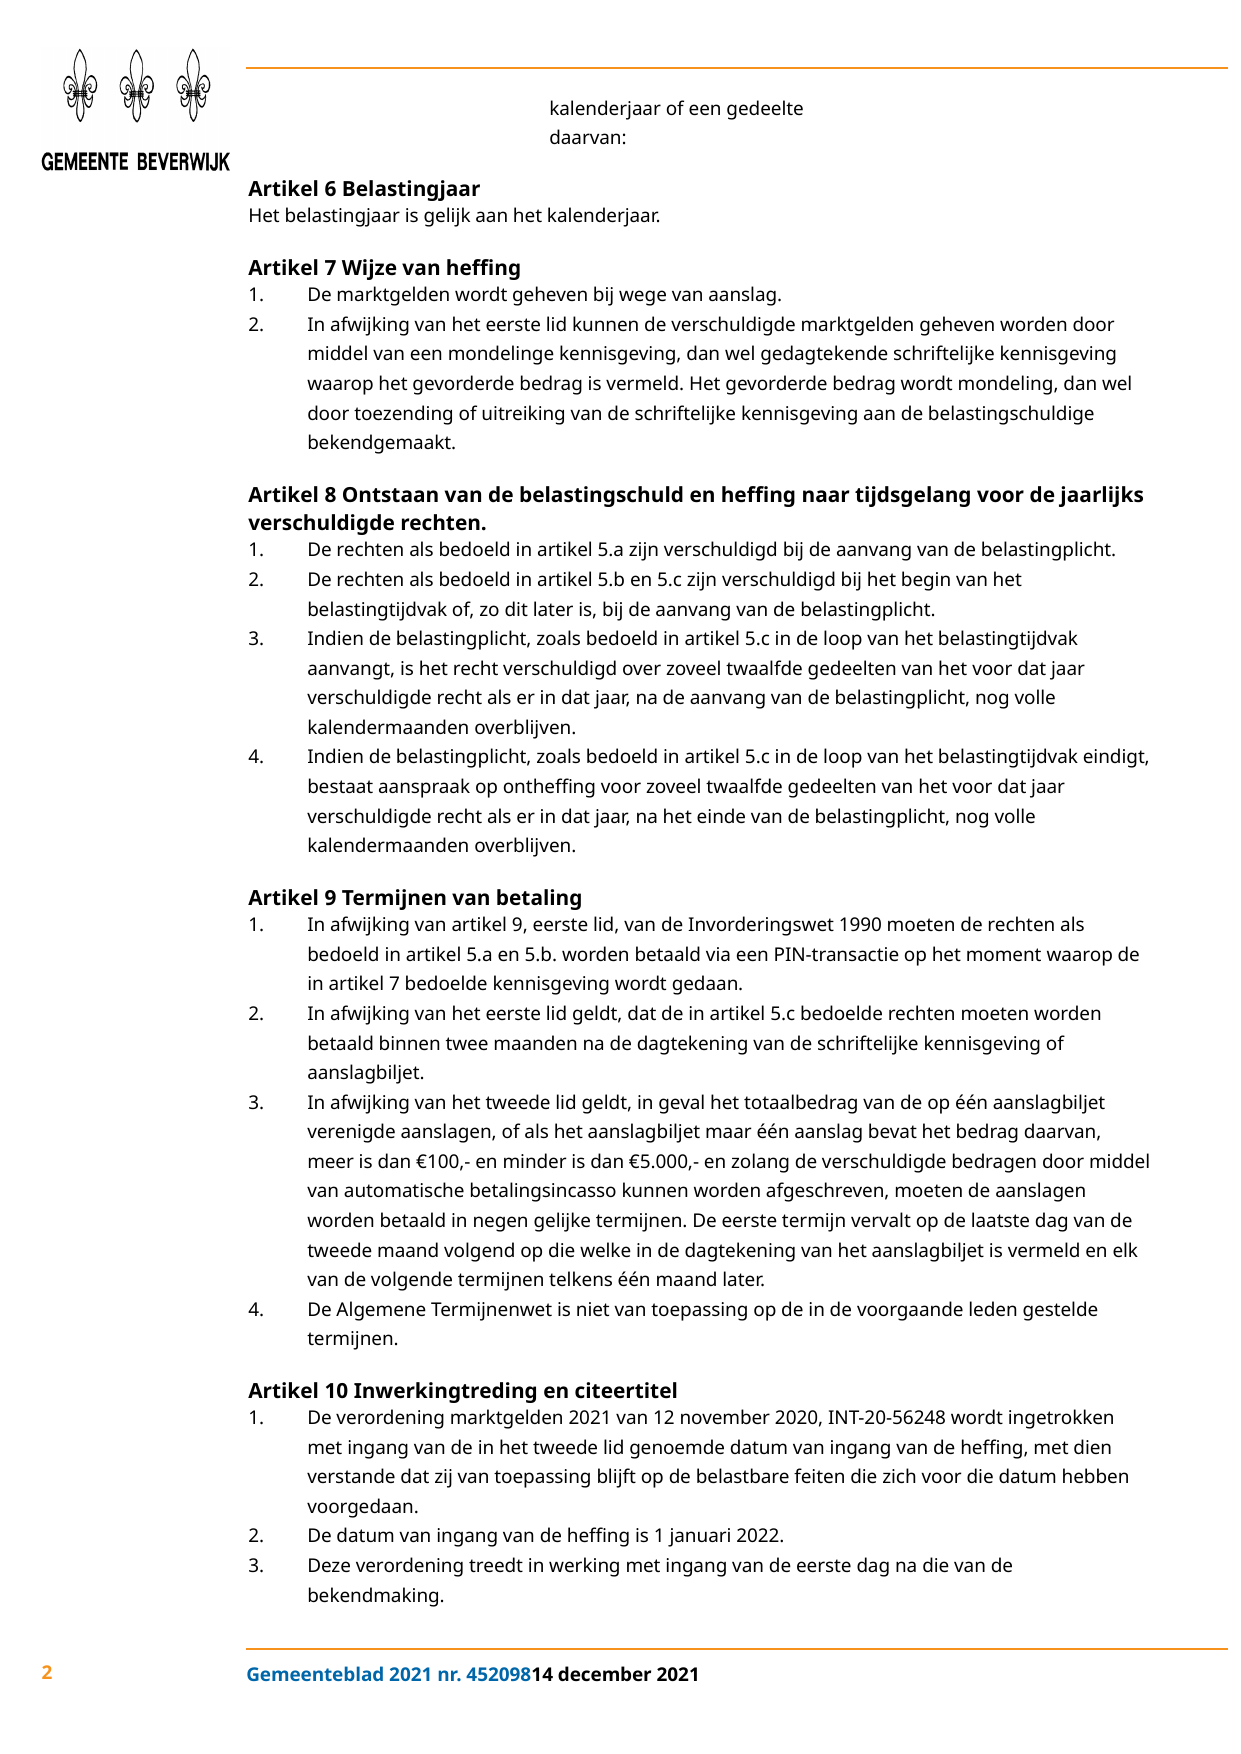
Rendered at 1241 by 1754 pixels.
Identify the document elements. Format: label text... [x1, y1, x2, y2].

list In afwijking van het eerste lid kunnen de verschuldigde marktgelden geheven worden door middel van een mondelinge kennisgeving, dan wel gedagtekende schriftelijke kennisgeving waarop het gevorderde bedrag is vermeld. Het gevorderde bedrag wordt mondeling, dan wel door toezending of uitreiking van de schriftelijke kennisgeving aan de belastingschuldige bekendgemaakt. [248, 311, 1152, 455]
text Artikel 7 Wijze van heffing [248, 253, 1152, 281]
list In afwijking van het tweede lid geldt, in geval het totaalbedrag van de op één aanslagbiljet verenigde aanslagen, of als het aanslagbiljet maar één aanslag bevat het bedrag daarvan, meer is dan €100,- en minder is dan €5.000,- en zolang de verschuldigde bedragen door middel van automatische betalingsincasso kunnen worden afgeschreven, moeten de aanslagen worden betaald in negen gelijke termijnen. De eerste termijn vervalt op de laatste dag van de tweede maand volgend op die welke in de dagtekening van het aanslagbiljet is vermeld en elk van de volgende termijnen telkens één maand later. [248, 1089, 1152, 1292]
table_cell [850, 95, 1152, 150]
table_cell [248, 95, 549, 150]
list Indien de belastingplicht, zoals bedoeld in artikel 5.c in de loop van het belastingtijdvak aanvangt, is het recht verschuldigd over zoveel twaalfde gedeelten van het voor dat jaar verschuldigde recht als er in dat jaar, na de aanvang van de belastingplicht, nog volle kalendermaanden overblijven. [248, 625, 1152, 740]
text Artikel 10 Inwerkingtreding en citeertitel [248, 1376, 1152, 1404]
picture [41, 47, 231, 172]
list In afwijking van het eerste lid geldt, dat de in artikel 5.c bedoelde rechten moeten worden betaald binnen twee maanden na de dagtekening van de schriftelijke kennisgeving of aanslagbiljet. [248, 1000, 1152, 1085]
list Indien de belastingplicht, zoals bedoeld in artikel 5.c in de loop van het belastingtijdvak eindigt, bestaat aanspraak op ontheffing voor zoveel twaalfde gedeelten van het voor dat jaar verschuldigde recht als er in dat jaar, na het einde van de belastingplicht, nog volle kalendermaanden overblijven. [248, 744, 1152, 858]
text Het belastingjaar is gelijk aan het kalenderjaar. [248, 203, 1152, 228]
text Artikel 6 Belastingjaar [248, 174, 1152, 203]
list De Algemene Termijnenwet is niet van toepassing op de in de voorgaande leden gestelde termijnen. [248, 1296, 1152, 1351]
list De verordening marktgelden 2021 van 12 november 2020, INT-20-56248 wordt ingetrokken met ingang van de in het tweede lid genoemde datum van ingang van de heffing, met dien verstande dat zij van toepassing blijft op de belastbare feiten die zich voor die datum hebben voorgedaan. [248, 1404, 1152, 1519]
table_cell kalenderjaar of een gedeelte daarvan: [549, 95, 850, 150]
text Artikel 8 Ontstaan van de belastingschuld en heffing naar tijdsgelang voor de jaarlijks verschuldigde rechten. [248, 480, 1152, 537]
list De datum van ingang van de heffing is 1 januari 2022. [248, 1523, 1152, 1548]
text Artikel 9 Termijnen van betaling [248, 883, 1152, 911]
list De marktgelden wordt geheven bij wege van aanslag. [248, 281, 1152, 307]
list De rechten als bedoeld in artikel 5.b en 5.c zijn verschuldigd bij het begin van het belastingtijdvak of, zo dit later is, bij de aanvang van de belastingplicht. [248, 566, 1152, 622]
list Deze verordening treedt in werking met ingang van de eerste dag na die van de bekendmaking. [248, 1552, 1152, 1608]
list In afwijking van artikel 9, eerste lid, van de Invorderingswet 1990 moeten de rechten als bedoeld in artikel 5.a en 5.b. worden betaald via een PIN-transactie op het moment waarop de in artikel 7 bedoelde kennisgeving wordt gedaan. [248, 911, 1152, 996]
list De rechten als bedoeld in artikel 5.a zijn verschuldigd bij de aanvang van de belastingplicht. [248, 537, 1152, 562]
